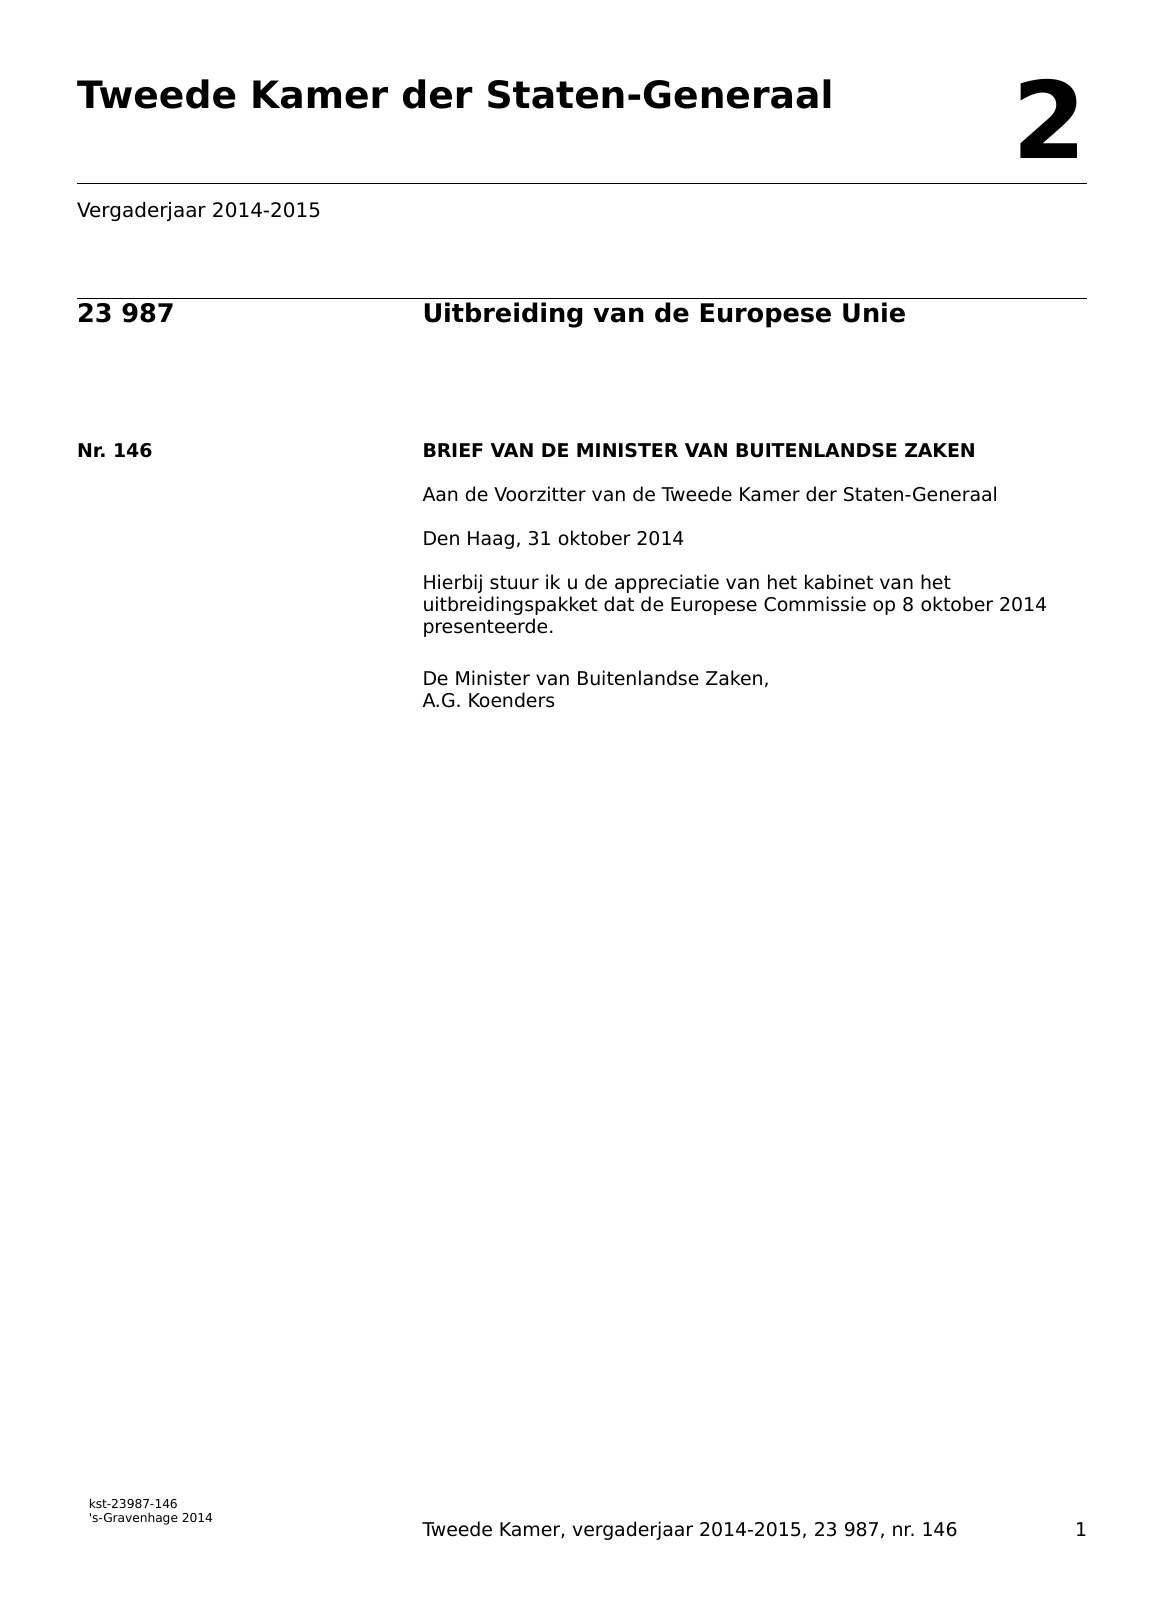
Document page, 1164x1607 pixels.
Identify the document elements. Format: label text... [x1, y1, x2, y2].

table_header 2 [886, 59, 1087, 183]
table_header Tweede Kamer der Staten-Generaal [77, 59, 886, 183]
text 's-Gravenhage 2014 [88, 1511, 323, 1525]
subtitle 23 987 Uitbreiding van de Europese Unie [77, 299, 1087, 329]
text kst-23987-146 [88, 1497, 323, 1511]
text Aan de Voorzitter van de Tweede Kamer der Staten-Generaal [422, 484, 1087, 506]
text De Minister van Buitenlandse Zaken, A.G. Koenders [422, 668, 1087, 712]
text Den Haag, 31 oktober 2014 [422, 528, 1087, 550]
table_cell Vergaderjaar 2014-2015 [77, 184, 1087, 298]
subtitle Nr. 146 BRIEF VAN DE MINISTER VAN BUITENLANDSE ZAKEN [77, 440, 1087, 462]
text Hierbij stuur ik u de appreciatie van het kabinet van het uitbreidingspakket dat de Europese Commissie op 8 oktober 2014 presenteerde. [422, 572, 1087, 638]
